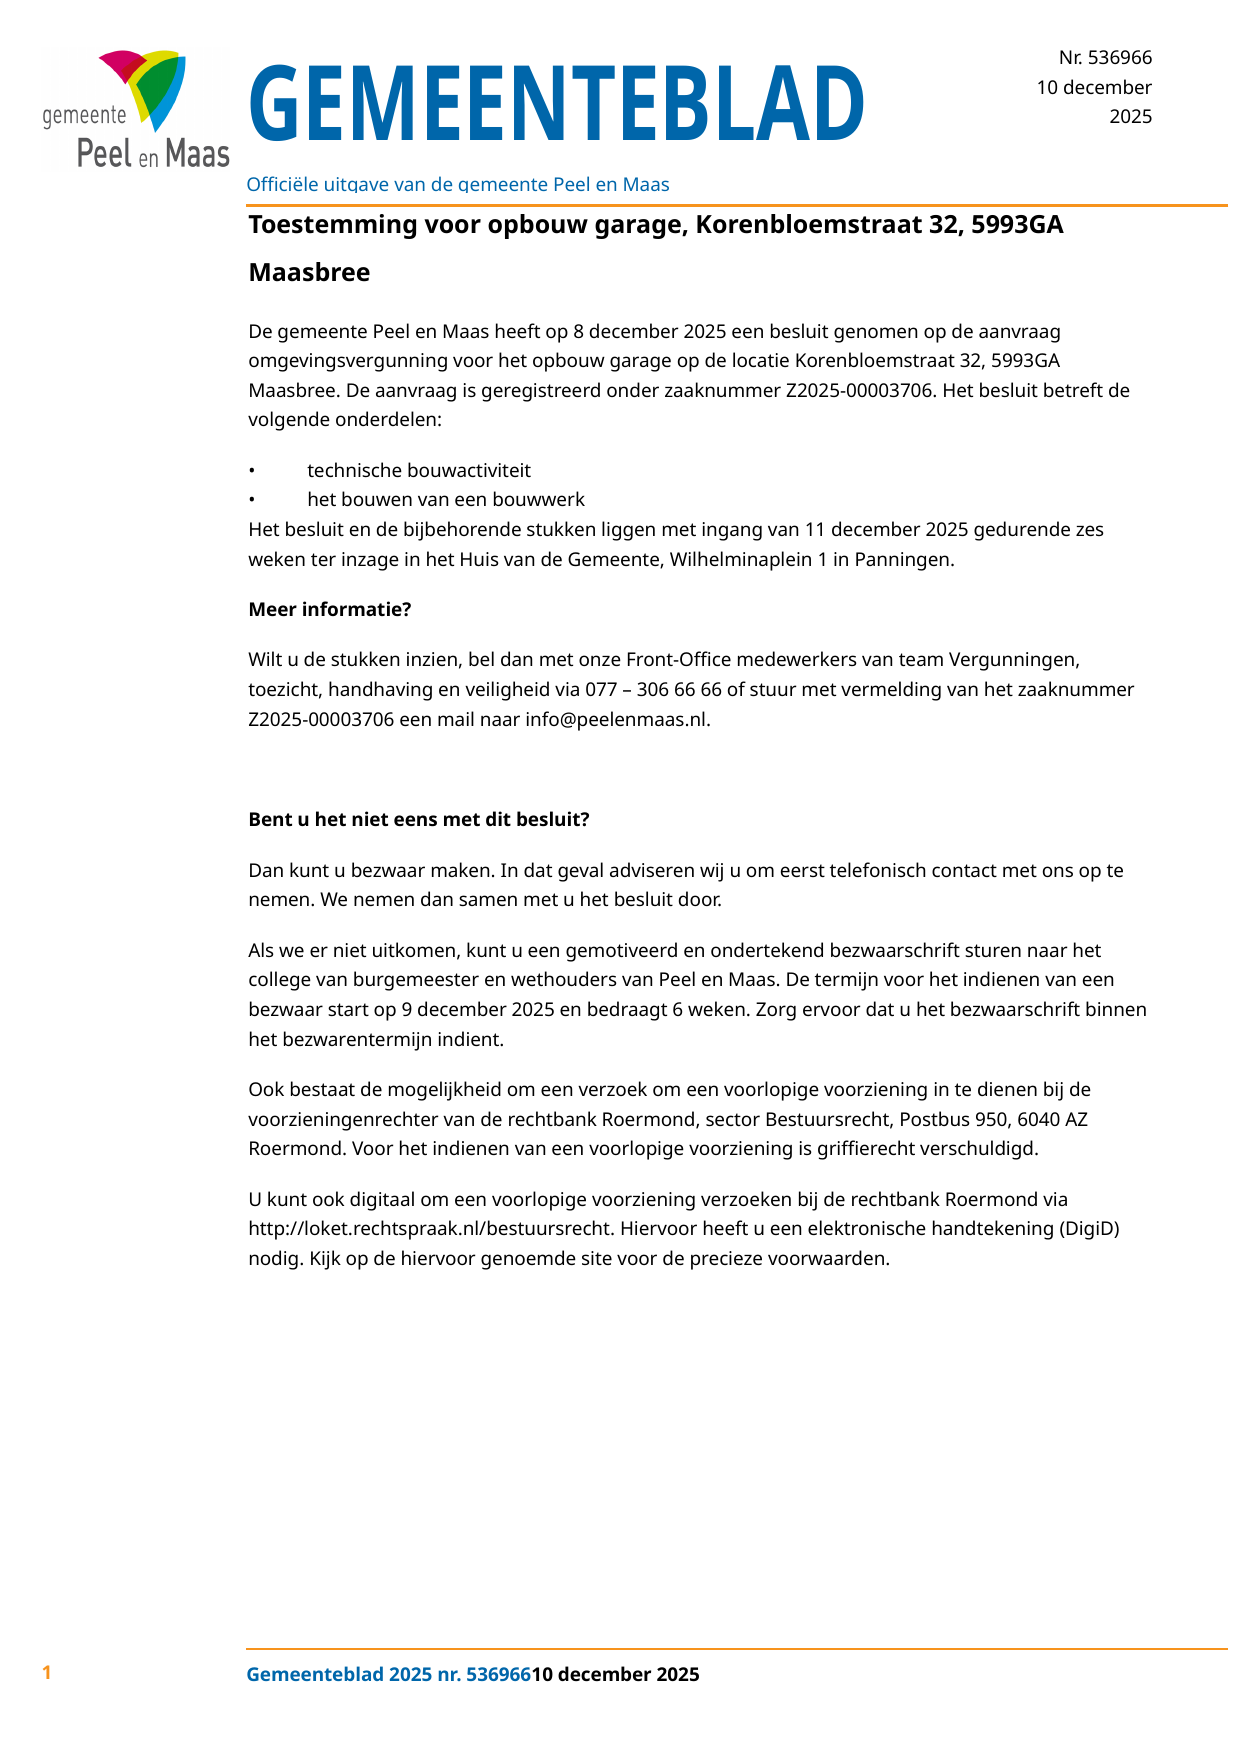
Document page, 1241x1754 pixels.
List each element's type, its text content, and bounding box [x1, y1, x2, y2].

text Dan kunt u bezwaar maken. In dat geval adviseren wij u om eerst telefonisch contact met ons op te nemen. We nemen dan samen met u het besluit door. [248, 857, 1152, 912]
text De gemeente Peel en Maas heeft op 8 december 2025 een besluit genomen op de aanvraag omgevingsvergunning voor het opbouw garage op de locatie Korenbloemstraat 32, 5993GA Maasbree. De aanvraag is geregistreerd onder zaaknummer Z2025-00003706. Het besluit betreft de volgende onderdelen: [248, 318, 1152, 432]
text Als we er niet uitkomen, kunt u een gemotiveerd en ondertekend bezwaarschrift sturen naar het college van burgemeester en wethouders van Peel en Maas. De termijn voor het indienen van een bezwaar start op 9 december 2025 en bedraagt 6 weken. Zorg ervoor dat u het bezwaarschrift binnen het bezwarentermijn indient. [248, 937, 1152, 1052]
text U kunt ook digitaal om een voorlopige voorziening verzoeken bij de rechtbank Roermond via http://loket.rechtspraak.nl/bestuursrecht. Hiervoor heeft u een elektronische handtekening (DigiD) nodig. Kijk op de hiervoor genoemde site voor de precieze voorwaarden. [248, 1186, 1152, 1271]
text Het besluit en de bijbehorende stukken liggen met ingang van 11 december 2025 gedurende zes weken ter inzage in het Huis van de Gemeente, Wilhelminaplein 1 in Panningen. [248, 516, 1152, 572]
list het bouwen van een bouwwerk [248, 487, 1152, 512]
list technische bouwactiviteit [248, 457, 1152, 483]
text Meer informatie? [248, 596, 1152, 622]
picture [41, 47, 231, 172]
text Toestemming voor opbouw garage, Korenbloemstraat 32, 5993GA Maasbree [248, 207, 1152, 288]
text Bent u het niet eens met dit besluit? [248, 807, 1152, 832]
text Wilt u de stukken inzien, bel dan met onze Front-Office medewerkers van team Vergunningen, toezicht, handhaving en veiligheid via 077 – 306 66 66 of stuur met vermelding van het zaaknummer Z2025-00003706 een mail naar info@peelenmaas.nl. [248, 647, 1152, 732]
text Ook bestaat de mogelijkheid om een verzoek om een voorlopige voorziening in te dienen bij de voorzieningenrechter van de rechtbank Roermond, sector Bestuursrecht, Postbus 950, 6040 AZ Roermond. Voor het indienen van een voorlopige voorziening is griffierecht verschuldigd. [248, 1076, 1152, 1161]
